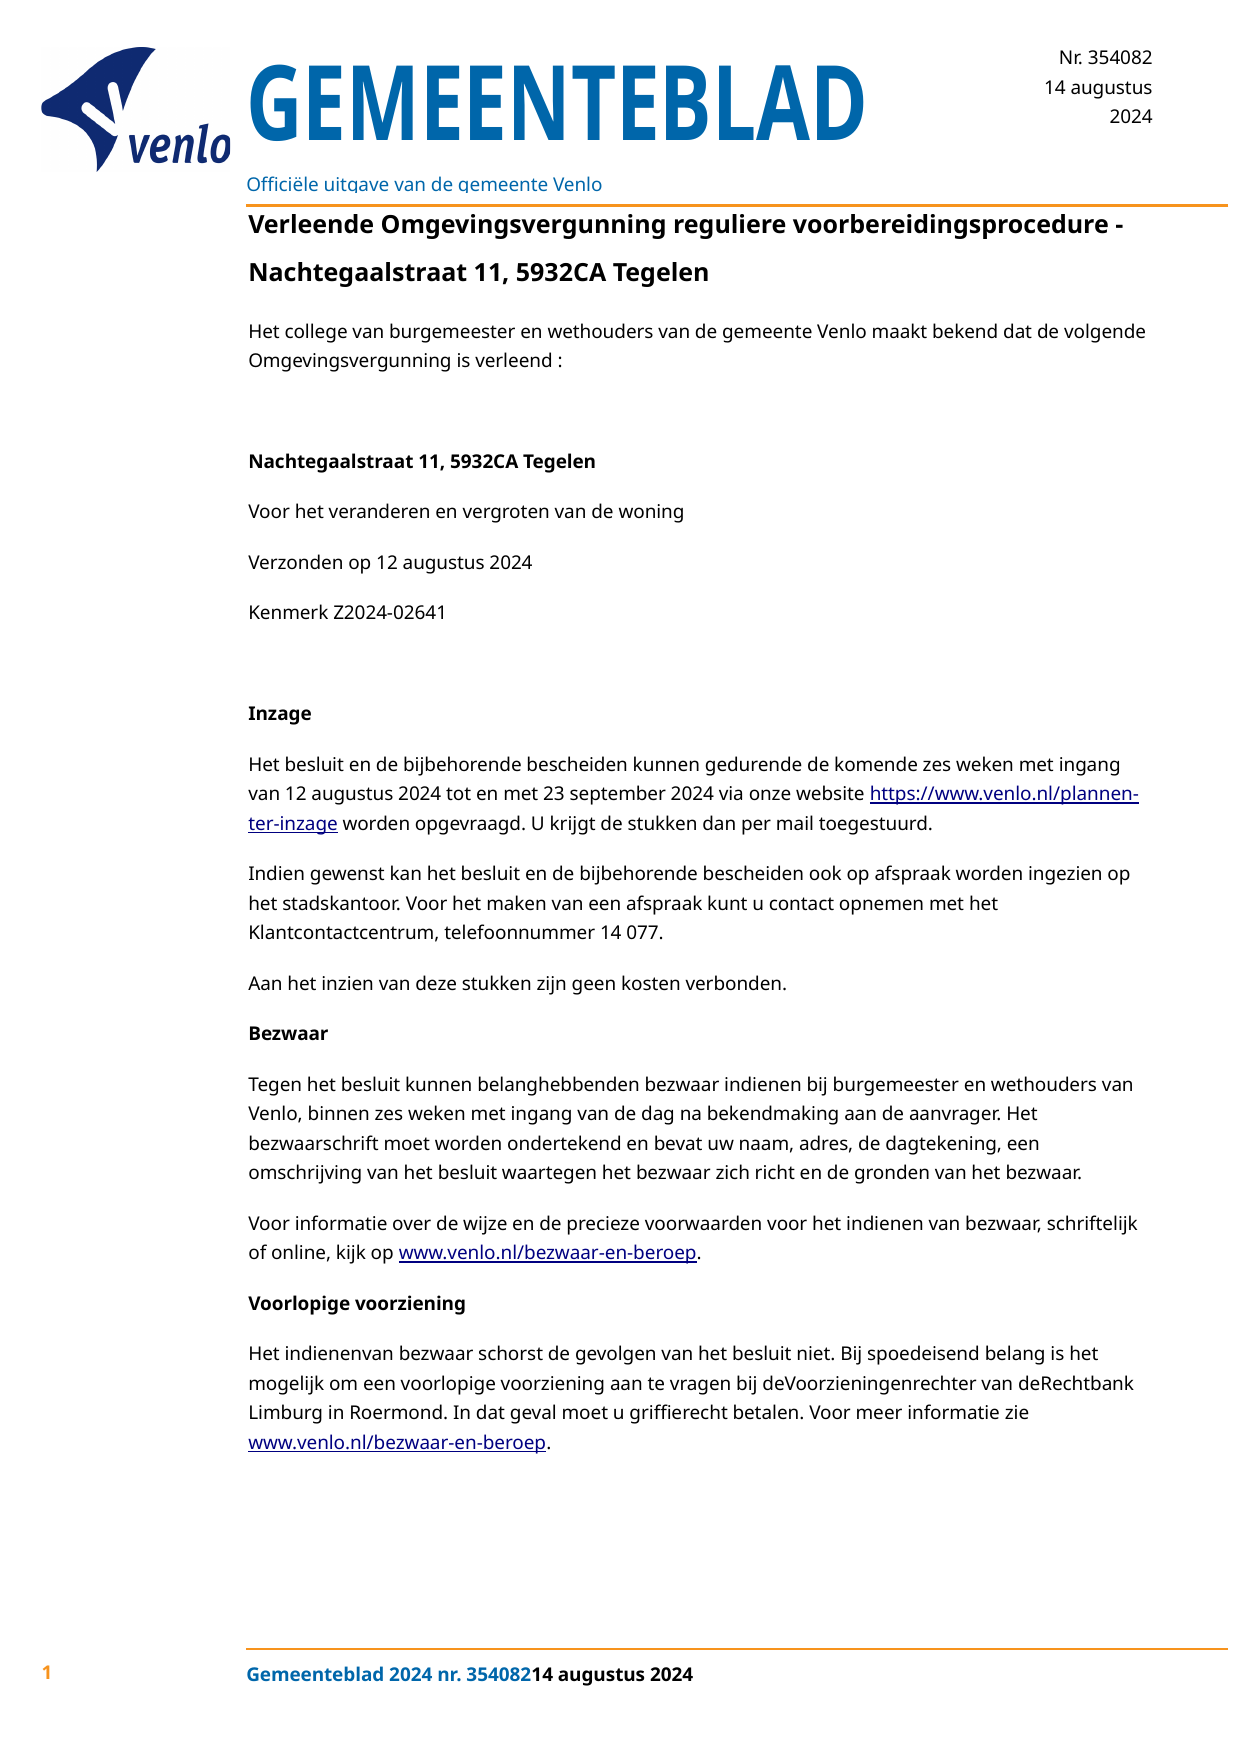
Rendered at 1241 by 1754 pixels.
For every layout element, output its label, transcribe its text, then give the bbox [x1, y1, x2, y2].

text Voorlopige voorziening [248, 1290, 1152, 1316]
text Het college van burgemeester en wethouders van de gemeente Venlo maakt bekend dat de volgende Omgevingsvergunning is verleend : [248, 318, 1152, 373]
text Verzonden op 12 augustus 2024 [248, 549, 1152, 575]
text Het besluit en de bijbehorende bescheiden kunnen gedurende de komende zes weken met ingang van 12 augustus 2024 tot en met 23 september 2024 via onze website https://www.venlo.nl/plannen-ter-inzage worden opgevraagd. U krijgt de stukken dan per mail toegestuurd. [248, 751, 1152, 836]
text Bezwaar [248, 1020, 1152, 1046]
text Verleende Omgevingsvergunning reguliere voorbereidingsprocedure - Nachtegaalstraat 11, 5932CA Tegelen [248, 207, 1152, 288]
text Het indienenvan bezwaar schorst de gevolgen van het besluit niet. Bij spoedeisend belang is het mogelijk om een voorlopige voorziening aan te vragen bij deVoorzieningenrechter van deRechtbank Limburg in Roermond. In dat geval moet u griffierecht betalen. Voor meer informatie zie www.venlo.nl/bezwaar-en-beroep. [248, 1340, 1152, 1455]
picture [41, 47, 231, 172]
text Nachtegaalstraat 11, 5932CA Tegelen [248, 448, 1152, 474]
text Voor het veranderen en vergroten van de woning [248, 499, 1152, 524]
text Kenmerk Z2024-02641 [248, 599, 1152, 625]
text Tegen het besluit kunnen belanghebbenden bezwaar indienen bij burgemeester en wethouders van Venlo, binnen zes weken met ingang van de dag na bekendmaking aan de aanvrager. Het bezwaarschrift moet worden ondertekend en bevat uw naam, adres, de dagtekening, een omschrijving van het besluit waartegen het bezwaar zich richt en de gronden van het bezwaar. [248, 1071, 1152, 1185]
text Indien gewenst kan het besluit en de bijbehorende bescheiden ook op afspraak worden ingezien op het stadskantoor. Voor het maken van een afspraak kunt u contact opnemen met het Klantcontactcentrum, telefoonnummer 14 077. [248, 860, 1152, 945]
text Aan het inzien van deze stukken zijn geen kosten verbonden. [248, 970, 1152, 996]
text Inzage [248, 700, 1152, 726]
text Voor informatie over de wijze en de precieze voorwaarden voor het indienen van bezwaar, schriftelijk of online, kijk op www.venlo.nl/bezwaar-en-beroep. [248, 1210, 1152, 1265]
